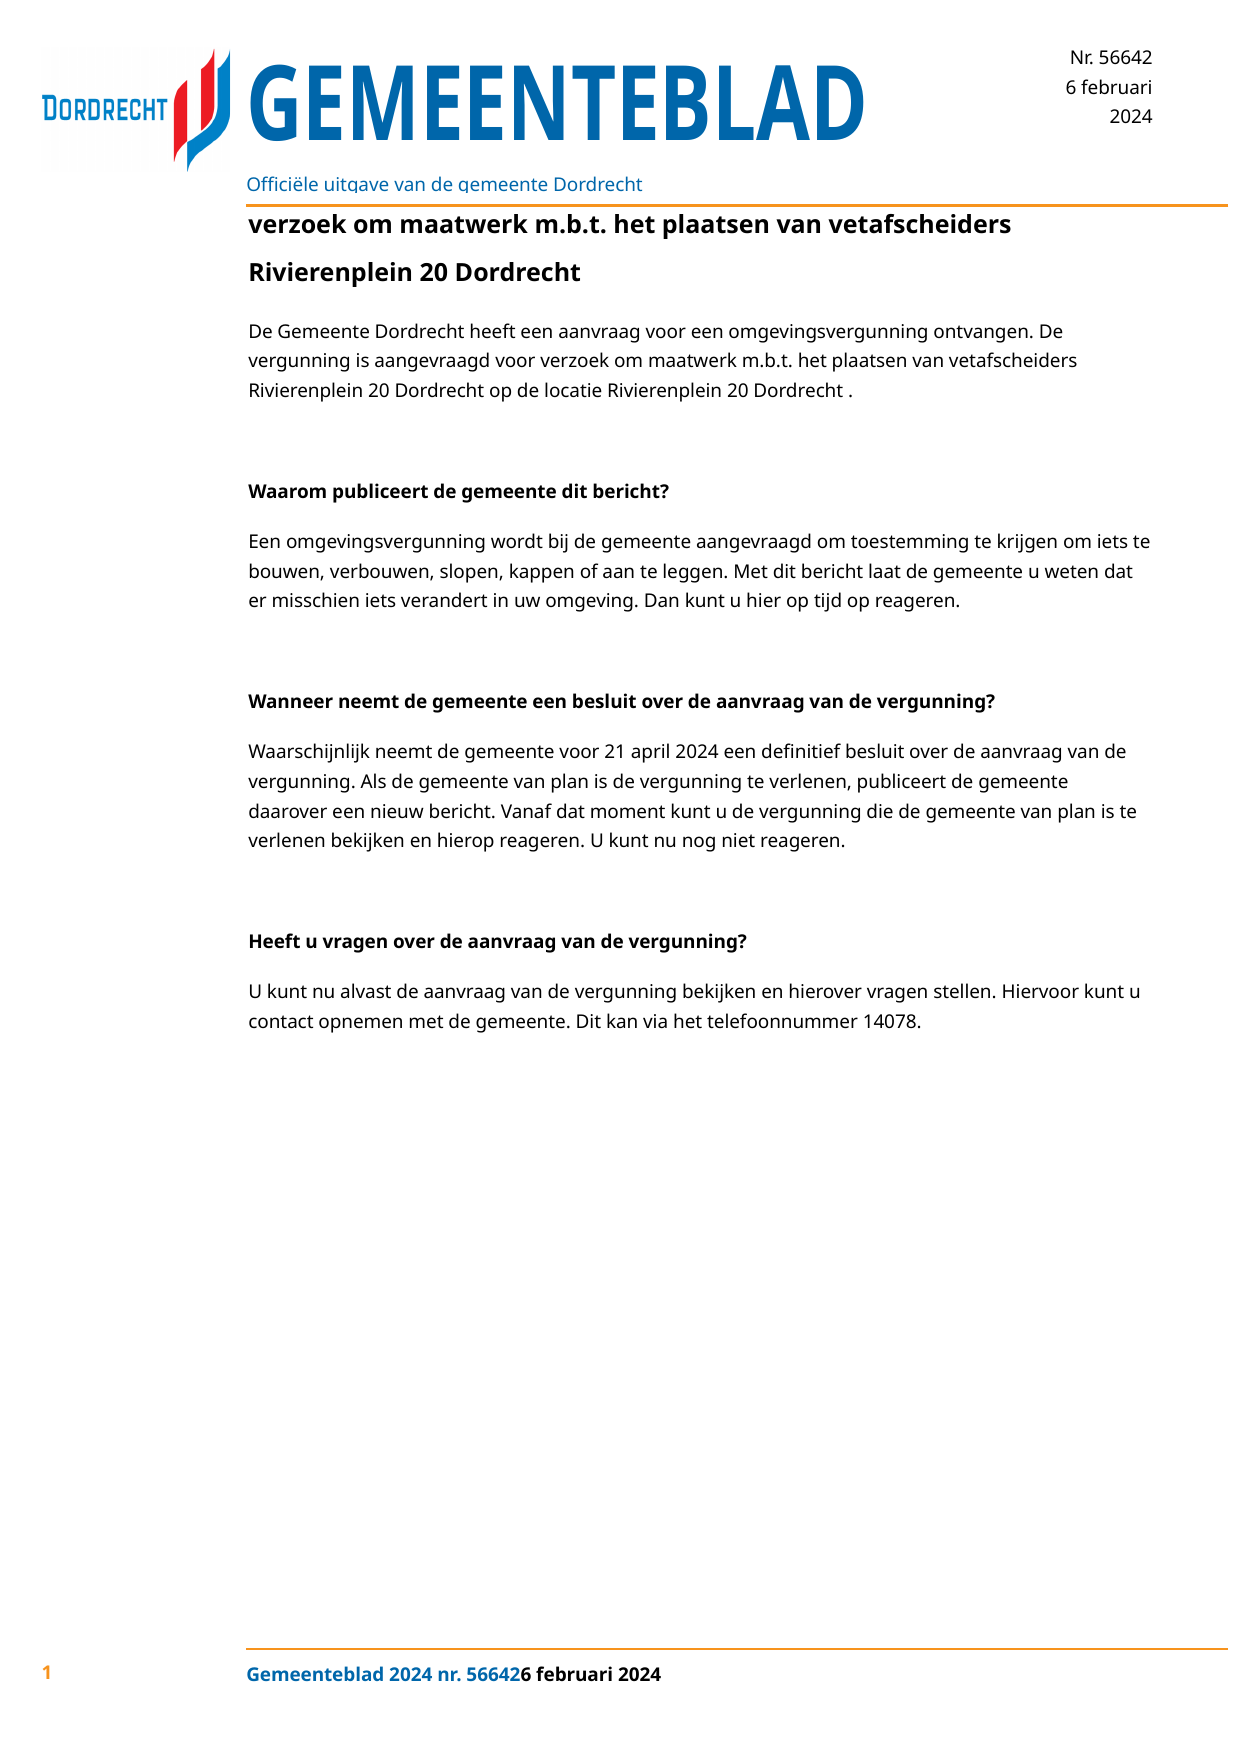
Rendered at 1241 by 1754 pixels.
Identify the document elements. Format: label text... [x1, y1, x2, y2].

text De Gemeente Dordrecht heeft een aanvraag voor een omgevingsvergunning ontvangen. De vergunning is aangevraagd voor verzoek om maatwerk m.b.t. het plaatsen van vetafscheiders Rivierenplein 20 Dordrecht op de locatie Rivierenplein 20 Dordrecht . [248, 318, 1152, 403]
text Heeft u vragen over de aanvraag van de vergunning? [248, 928, 1152, 954]
text Waarschijnlijk neemt de gemeente voor 21 april 2024 een definitief besluit over de aanvraag van de vergunning. Als de gemeente van plan is de vergunning te verlenen, publiceert de gemeente daarover een nieuw bericht. Vanaf dat moment kunt u de vergunning die de gemeente van plan is te verlenen bekijken en hierop reageren. U kunt nu nog niet reageren. [248, 739, 1152, 853]
text verzoek om maatwerk m.b.t. het plaatsen van vetafscheiders Rivierenplein 20 Dordrecht [248, 207, 1152, 288]
text Wanneer neemt de gemeente een besluit over de aanvraag van de vergunning? [248, 688, 1152, 714]
text Een omgevingsvergunning wordt bij de gemeente aangevraagd om toestemming te krijgen om iets te bouwen, verbouwen, slopen, kappen of aan te leggen. Met dit bericht laat de gemeente u weten dat er misschien iets verandert in uw omgeving. Dan kunt u hier op tijd op reageren. [248, 528, 1152, 613]
picture [41, 47, 231, 172]
text U kunt nu alvast de aanvraag van de vergunning bekijken en hierover vragen stellen. Hiervoor kunt u contact opnemen met de gemeente. Dit kan via het telefoonnummer 14078. [248, 979, 1152, 1034]
text Waarom publiceert de gemeente dit bericht? [248, 478, 1152, 504]
